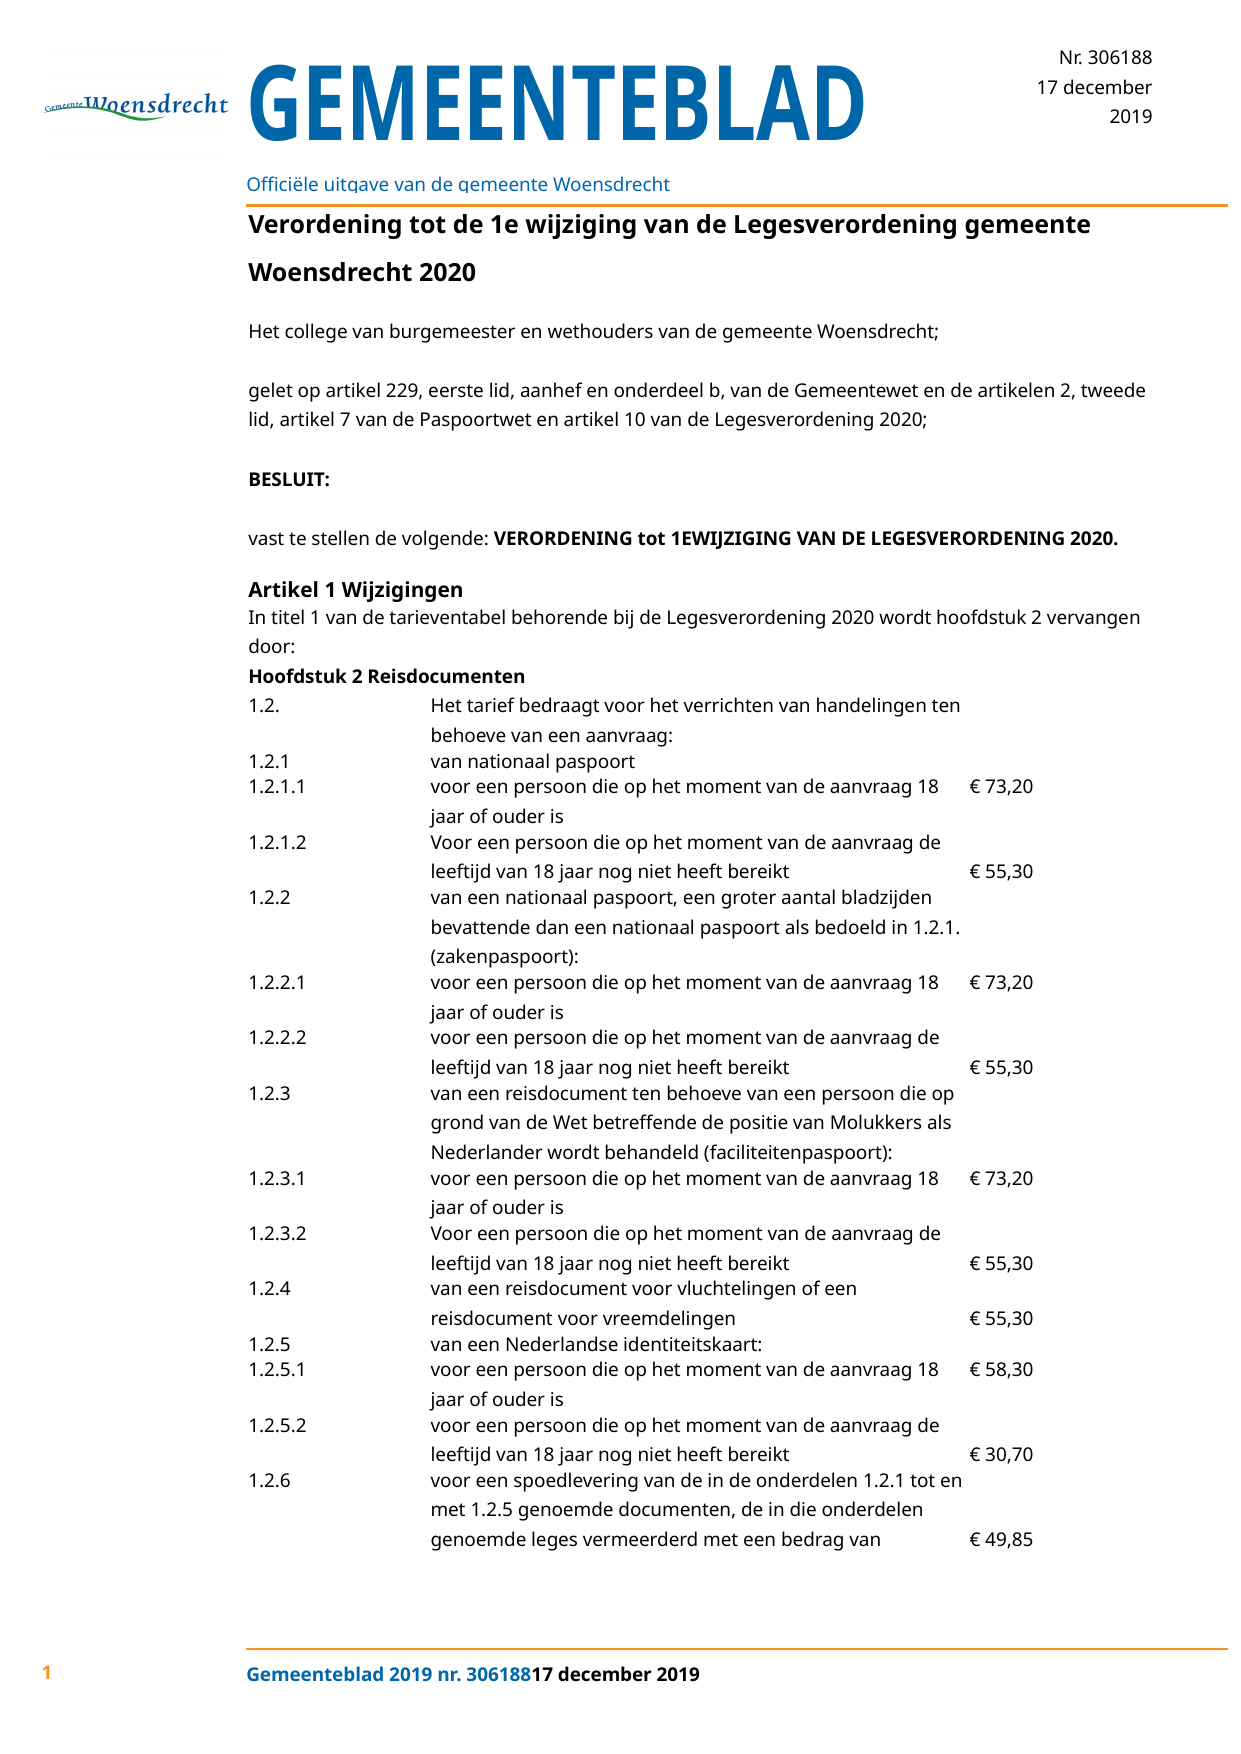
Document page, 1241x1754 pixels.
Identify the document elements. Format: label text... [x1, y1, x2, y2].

table_cell 1.2.3 [248, 1080, 430, 1165]
table_cell 1.2.5.1 [248, 1356, 430, 1412]
table_cell [969, 884, 1152, 969]
table_cell [969, 1331, 1152, 1356]
table_cell voor een persoon die op het moment van de aanvraag 18 jaar of ouder is [430, 1165, 969, 1220]
table_cell [969, 1552, 1152, 1578]
table_cell 1.2.4 [248, 1275, 430, 1331]
table_cell [969, 1080, 1152, 1165]
table_header Het tarief bedraagt voor het verrichten van handelingen ten behoeve van een aanvraag: [430, 693, 969, 748]
table_header 1.2. [248, 693, 430, 748]
table_cell voor een persoon die op het moment van de aanvraag 18 jaar of ouder is [430, 1356, 969, 1412]
text gelet op artikel 229, eerste lid, aanhef en onderdeel b, van de Gemeentewet en de artikelen 2, tweede lid, artikel 7 van de Paspoortwet en artikel 10 van de Legesverordening 2020; [248, 377, 1152, 432]
table_cell van een Nederlandse identiteitskaart: [430, 1331, 969, 1356]
table_header [969, 693, 1152, 748]
table_cell 1.2.1.2 [248, 829, 430, 884]
text Het college van burgemeester en wethouders van de gemeente Woensdrecht; [248, 318, 1152, 344]
table_cell voor een persoon die op het moment van de aanvraag de leeftijd van 18 jaar nog niet heeft bereikt [430, 1025, 969, 1080]
table_cell van een reisdocument voor vluchtelingen of een reisdocument voor vreemdelingen [430, 1275, 969, 1331]
table_cell [248, 1552, 430, 1578]
table_cell € 73,20 [969, 1165, 1152, 1220]
table_cell 1.2.5 [248, 1331, 430, 1356]
table_cell voor een persoon die op het moment van de aanvraag 18 jaar of ouder is [430, 969, 969, 1024]
table_cell € 55,30 [969, 1025, 1152, 1080]
table_cell € 55,30 [969, 829, 1152, 884]
table_cell € 49,85 [969, 1467, 1152, 1552]
table_cell 1.2.2.2 [248, 1025, 430, 1080]
text vast te stellen de volgende: VERORDENING tot 1EWIJZIGING VAN DE LEGESVERORDENING 2020. [248, 525, 1152, 551]
table_cell Voor een persoon die op het moment van de aanvraag de leeftijd van 18 jaar nog niet heeft bereikt [430, 829, 969, 884]
table_cell voor een persoon die op het moment van de aanvraag 18 jaar of ouder is [430, 774, 969, 829]
table_cell 1.2.1.1 [248, 774, 430, 829]
text Verordening tot de 1e wijziging van de Legesverordening gemeente Woensdrecht 2020 [248, 207, 1152, 288]
table_cell € 73,20 [969, 969, 1152, 1024]
table_cell van een nationaal paspoort, een groter aantal bladzijden bevattende dan een nationaal paspoort als bedoeld in 1.2.1. (zakenpaspoort): [430, 884, 969, 969]
table_cell van nationaal paspoort [430, 748, 969, 774]
table_cell € 73,20 [969, 774, 1152, 829]
table_cell voor een persoon die op het moment van de aanvraag de leeftijd van 18 jaar nog niet heeft bereikt [430, 1412, 969, 1467]
table_cell 1.2.2 [248, 884, 430, 969]
text BESLUIT: [248, 466, 1152, 492]
table_cell 1.2.6 [248, 1467, 430, 1552]
text Hoofdstuk 2 Reisdocumenten [248, 663, 1152, 689]
table_cell 1.2.5.2 [248, 1412, 430, 1467]
table_cell € 30,70 [969, 1412, 1152, 1467]
table_cell Voor een persoon die op het moment van de aanvraag de leeftijd van 18 jaar nog niet heeft bereikt [430, 1220, 969, 1275]
table_cell 1.2.2.1 [248, 969, 430, 1024]
picture [41, 47, 231, 172]
table_cell € 55,30 [969, 1275, 1152, 1331]
table_cell voor een spoedlevering van de in de onderdelen 1.2.1 tot en met 1.2.5 genoemde documenten, de in die onderdelen genoemde leges vermeerderd met een bedrag van [430, 1467, 969, 1552]
text In titel 1 van de tarieventabel behorende bij de Legesverordening 2020 wordt hoofdstuk 2 vervangen door: [248, 604, 1152, 659]
table_cell [430, 1552, 969, 1578]
table_cell van een reisdocument ten behoeve van een persoon die op grond van de Wet betreffende de positie van Molukkers als Nederlander wordt behandeld (faciliteitenpaspoort): [430, 1080, 969, 1165]
text Artikel 1 Wijzigingen [248, 575, 1152, 604]
table_cell 1.2.3.2 [248, 1220, 430, 1275]
table_cell € 55,30 [969, 1220, 1152, 1275]
table_cell 1.2.3.1 [248, 1165, 430, 1220]
table_cell 1.2.1 [248, 748, 430, 774]
table_cell [969, 748, 1152, 774]
table_cell € 58,30 [969, 1356, 1152, 1412]
